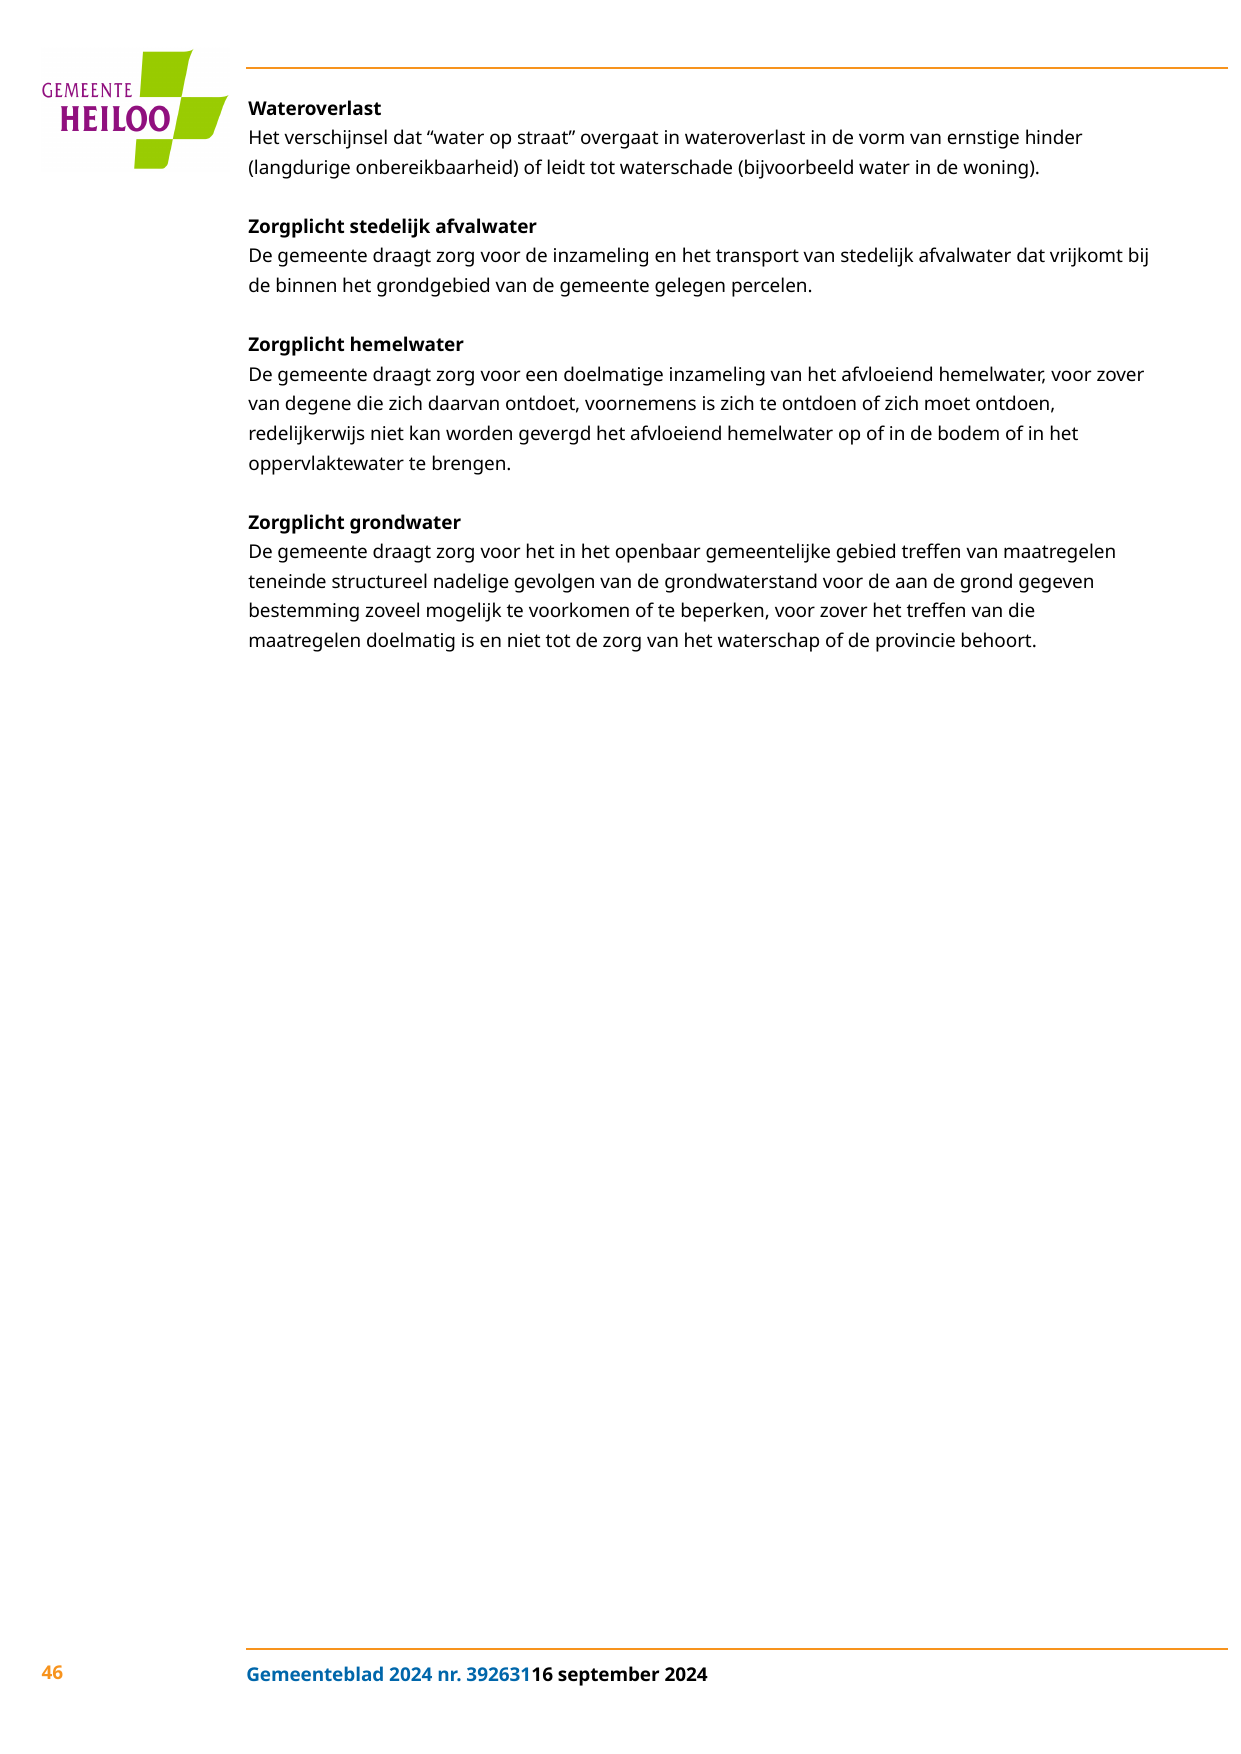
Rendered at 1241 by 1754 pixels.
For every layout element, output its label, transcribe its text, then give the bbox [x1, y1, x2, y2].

text De gemeente draagt zorg voor het in het openbaar gemeentelijke gebied treffen van maatregelen teneinde structureel nadelige gevolgen van de grondwaterstand voor de aan de grond gegeven bestemming zoveel mogelijk te voorkomen of te beperken, voor zover het treffen van die maatregelen doelmatig is en niet tot de zorg van het waterschap of de provincie behoort. [248, 538, 1152, 653]
text Zorgplicht hemelwater [248, 331, 1152, 357]
text Het verschijnsel dat “water op straat” overgaat in wateroverlast in de vorm van ernstige hinder (langdurige onbereikbaarheid) of leidt tot waterschade (bijvoorbeeld water in de woning). [248, 124, 1152, 180]
text Zorgplicht grondwater [248, 509, 1152, 535]
text De gemeente draagt zorg voor de inzameling en het transport van stedelijk afvalwater dat vrijkomt bij de binnen het grondgebied van de gemeente gelegen percelen. [248, 243, 1152, 298]
picture [41, 47, 231, 172]
text Wateroverlast [248, 95, 1152, 121]
text Zorgplicht stedelijk afvalwater [248, 213, 1152, 239]
text De gemeente draagt zorg voor een doelmatige inzameling van het afvloeiend hemelwater, voor zover van degene die zich daarvan ontdoet, voornemens is zich te ontdoen of zich moet ontdoen, redelijkerwijs niet kan worden gevergd het afvloeiend hemelwater op of in de bodem of in het oppervlaktewater te brengen. [248, 361, 1152, 476]
